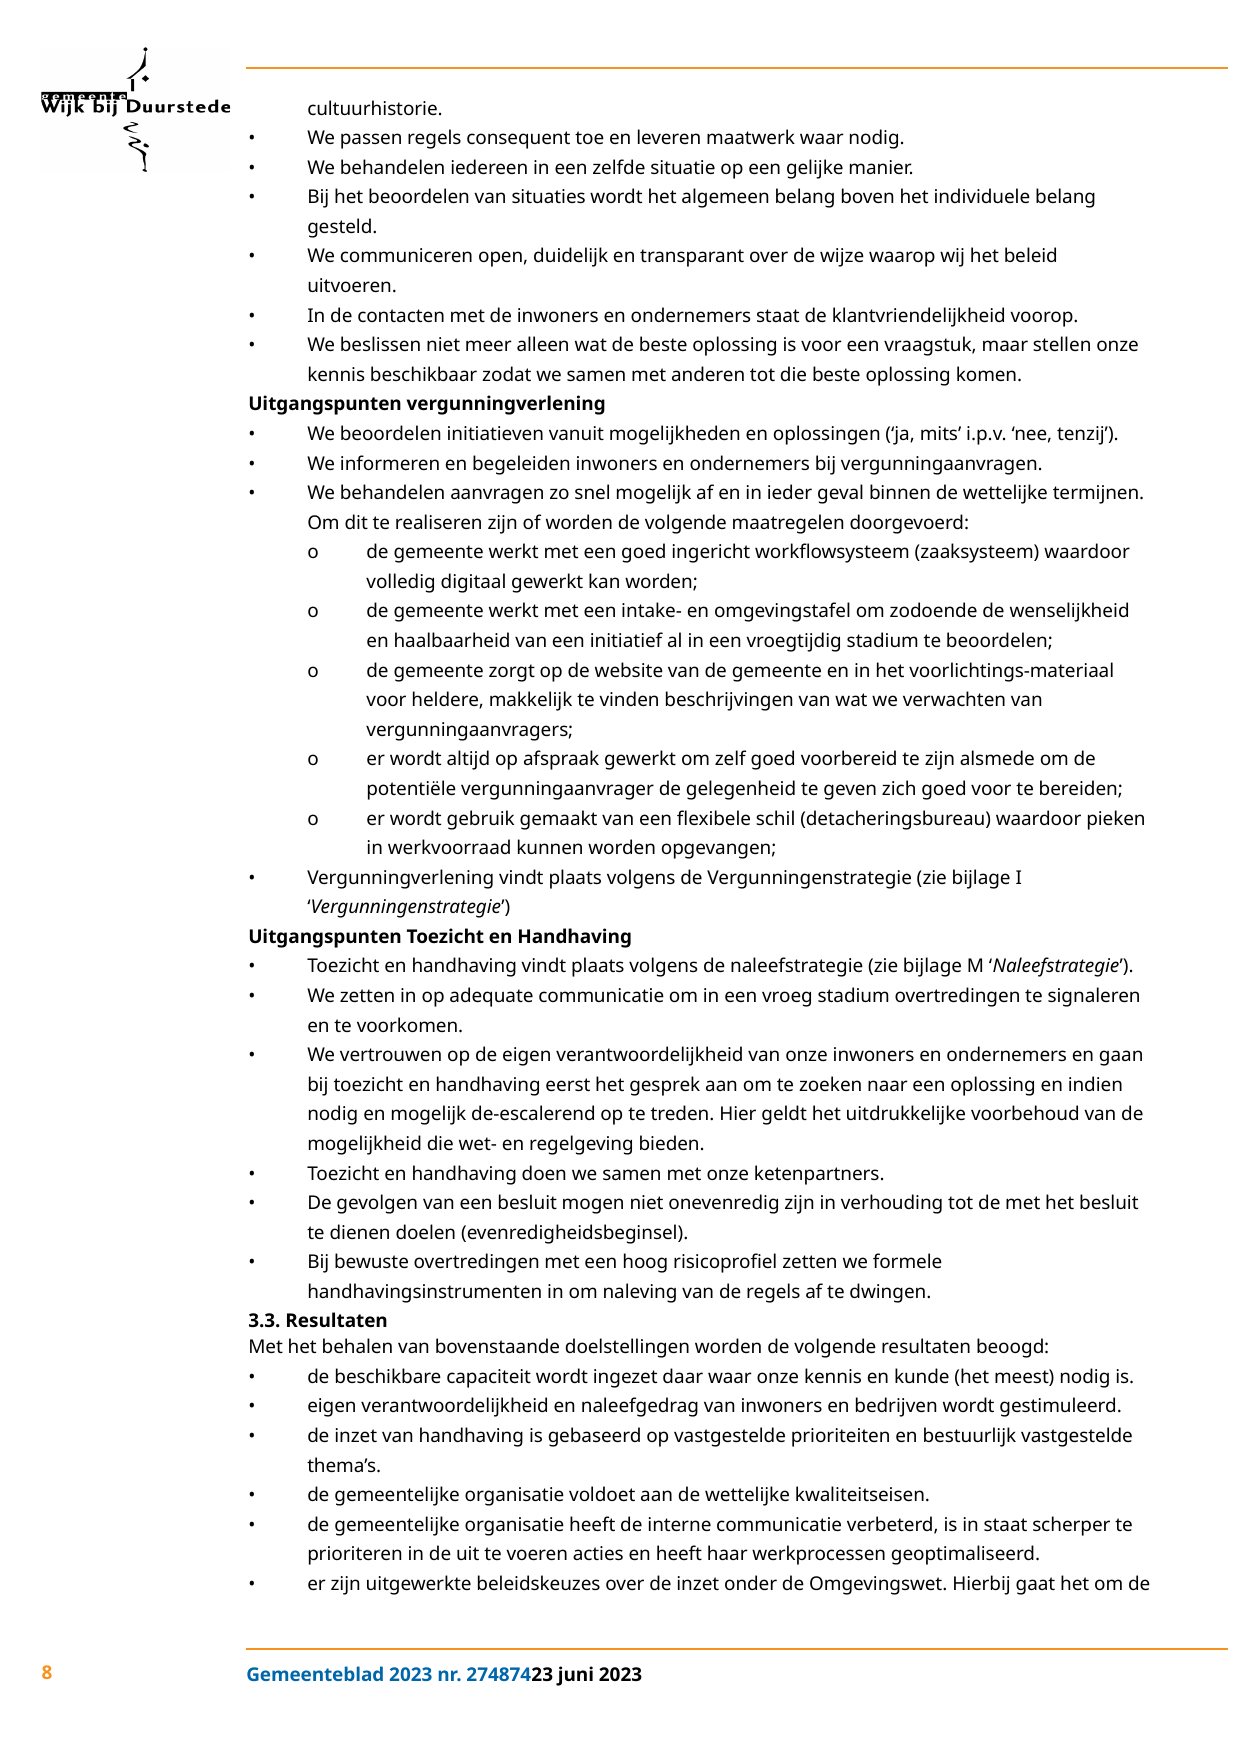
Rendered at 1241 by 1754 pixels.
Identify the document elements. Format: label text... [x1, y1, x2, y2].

list We communiceren open, duidelijk en transparant over de wijze waarop wij het beleid uitvoeren. [248, 243, 1152, 298]
list Vergunningverlening vindt plaats volgens de Vergunningenstrategie (zie bijlage I ‘Vergunningenstrategie’) [248, 864, 1152, 919]
list de gemeente werkt met een goed ingericht workflowsysteem (zaaksysteem) waardoor volledig digitaal gewerkt kan worden; [307, 538, 1152, 594]
text Uitgangspunten vergunningverlening [248, 391, 1152, 416]
list We behandelen iedereen in een zelfde situatie op een gelijke manier. [248, 154, 1152, 180]
list cultuurhistorie. [248, 95, 1152, 121]
list eigen verantwoordelijkheid en naleefgedrag van inwoners en bedrijven wordt gestimuleerd. [248, 1393, 1152, 1418]
picture [41, 47, 231, 172]
text Met het behalen van bovenstaande doelstellingen worden de volgende resultaten beoogd: [248, 1333, 1152, 1359]
list We zetten in op adequate communicatie om in een vroeg stadium overtredingen te signaleren en te voorkomen. [248, 982, 1152, 1038]
list de gemeentelijke organisatie heeft de interne communicatie verbeterd, is in staat scherper te prioriteren in de uit te voeren acties en heeft haar werkprocessen geoptimaliseerd. [248, 1511, 1152, 1566]
list We beoordelen initiatieven vanuit mogelijkheden en oplossingen (‘ja, mits’ i.p.v. ‘nee, tenzij’). [248, 420, 1152, 446]
list de gemeente werkt met een intake- en omgevingstafel om zodoende de wenselijkheid en haalbaarheid van een initiatief al in een vroegtijdig stadium te beoordelen; [307, 598, 1152, 653]
list We vertrouwen op de eigen verantwoordelijkheid van onze inwoners en ondernemers en gaan bij toezicht en handhaving eerst het gesprek aan om te zoeken naar een oplossing en indien nodig en mogelijk de-escalerend op te treden. Hier geldt het uitdrukkelijke voorbehoud van de mogelijkheid die wet- en regelgeving bieden. [248, 1041, 1152, 1156]
text 3.3. Resultaten [248, 1308, 1152, 1333]
list Bij bewuste overtredingen met een hoog risicoprofiel zetten we formele handhavingsinstrumenten in om naleving van de regels af te dwingen. [248, 1248, 1152, 1304]
list de gemeentelijke organisatie voldoet aan de wettelijke kwaliteitseisen. [248, 1481, 1152, 1507]
list er zijn uitgewerkte beleidskeuzes over de inzet onder de Omgevingswet. Hierbij gaat het om de [248, 1570, 1152, 1596]
list Bij het beoordelen van situaties wordt het algemeen belang boven het individuele belang gesteld. [248, 183, 1152, 239]
list de beschikbare capaciteit wordt ingezet daar waar onze kennis en kunde (het meest) nodig is. [248, 1363, 1152, 1389]
list We behandelen aanvragen zo snel mogelijk af en in ieder geval binnen de wettelijke termijnen. Om dit te realiseren zijn of worden de volgende maatregelen doorgevoerd: [248, 479, 1152, 535]
list er wordt gebruik gemaakt van een flexibele schil (detacheringsbureau) waardoor pieken in werkvoorraad kunnen worden opgevangen; [307, 805, 1152, 860]
list De gevolgen van een besluit mogen niet onevenredig zijn in verhouding tot de met het besluit te dienen doelen (evenredigheidsbeginsel). [248, 1189, 1152, 1245]
list We informeren en begeleiden inwoners en ondernemers bij vergunningaanvragen. [248, 450, 1152, 476]
list We passen regels consequent toe en leveren maatwerk waar nodig. [248, 124, 1152, 150]
text Uitgangspunten Toezicht en Handhaving [248, 923, 1152, 949]
list We beslissen niet meer alleen wat de beste oplossing is voor een vraagstuk, maar stellen onze kennis beschikbaar zodat we samen met anderen tot die beste oplossing komen. [248, 331, 1152, 387]
list de gemeente zorgt op de website van de gemeente en in het voorlichtings-materiaal voor heldere, makkelijk te vinden beschrijvingen van wat we verwachten van vergunningaanvragers; [307, 657, 1152, 742]
list Toezicht en handhaving doen we samen met onze ketenpartners. [248, 1160, 1152, 1186]
list er wordt altijd op afspraak gewerkt om zelf goed voorbereid te zijn alsmede om de potentiële vergunningaanvrager de gelegenheid te geven zich goed voor te bereiden; [307, 746, 1152, 801]
list In de contacten met de inwoners en ondernemers staat de klantvriendelijkheid voorop. [248, 302, 1152, 328]
list de inzet van handhaving is gebaseerd op vastgestelde prioriteiten en bestuurlijk vastgestelde thema’s. [248, 1422, 1152, 1477]
list Toezicht en handhaving vindt plaats volgens de naleefstrategie (zie bijlage M ‘Naleefstrategie’). [248, 953, 1152, 978]
